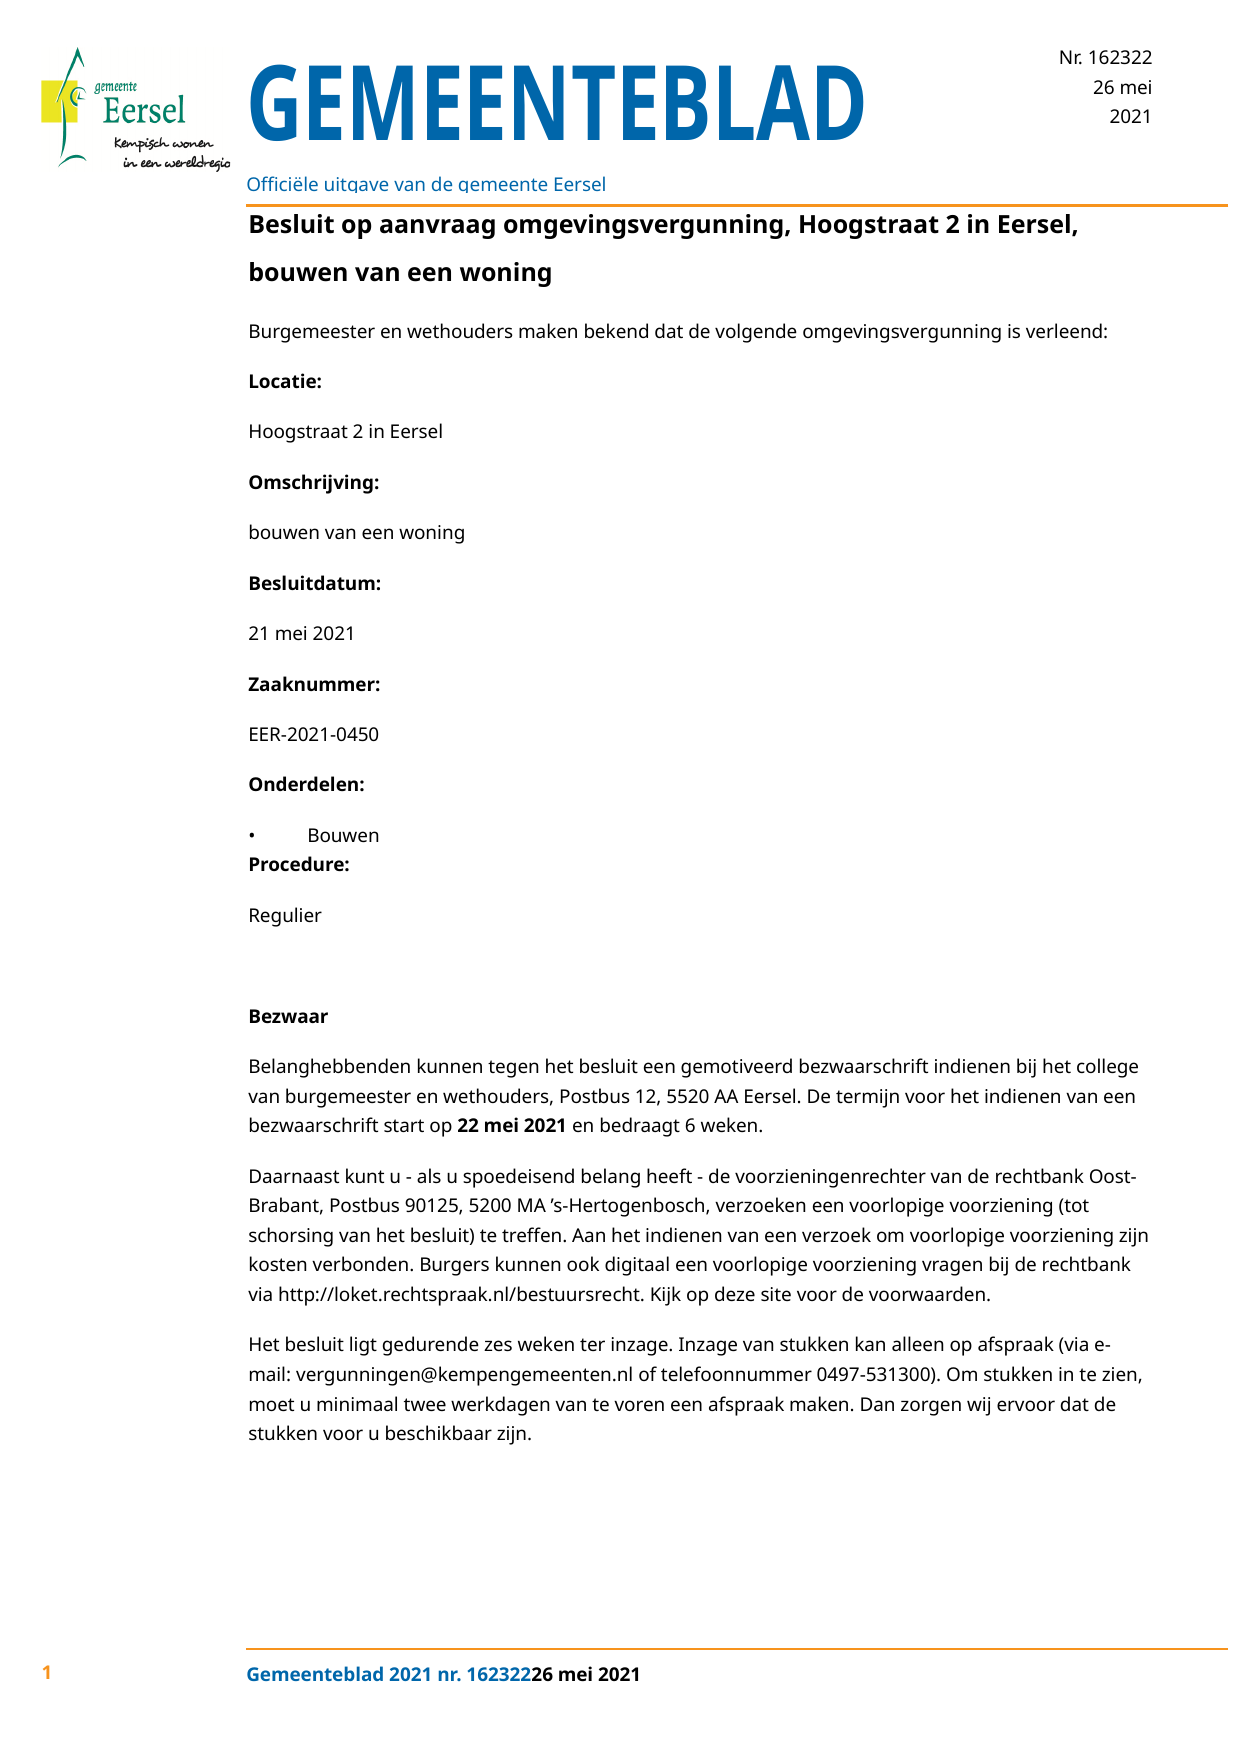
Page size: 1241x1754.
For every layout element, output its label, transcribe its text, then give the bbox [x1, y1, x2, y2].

text Besluit op aanvraag omgevingsvergunning, Hoogstraat 2 in Eersel, bouwen van een woning [248, 207, 1152, 288]
text Zaaknummer: [248, 671, 1152, 697]
text Procedure: [248, 852, 1152, 877]
list Bouwen [248, 822, 1152, 848]
text EER-2021-0450 [248, 721, 1152, 747]
text Hoogstraat 2 in Eersel [248, 419, 1152, 444]
text Het besluit ligt gedurende zes weken ter inzage. Inzage van stukken kan alleen op afspraak (via e-mail: vergunningen@kempengemeenten.nl of telefoonnummer 0497-531300). Om stukken in te zien, moet u minimaal twee werkdagen van te voren een afspraak maken. Dan zorgen wij ervoor dat de stukken voor u beschikbaar zijn. [248, 1332, 1152, 1446]
text Bezwaar [248, 1003, 1152, 1029]
text Omschrijving: [248, 469, 1152, 495]
text Onderdelen: [248, 772, 1152, 797]
text Daarnaast kunt u - als u spoedeisend belang heeft - de voorzieningenrechter van de rechtbank Oost-Brabant, Postbus 90125, 5200 MA ’s-Hertogenbosch, verzoeken een voorlopige voorziening (tot schorsing van het besluit) te treffen. Aan het indienen van een verzoek om voorlopige voorziening zijn kosten verbonden. Burgers kunnen ook digitaal een voorlopige voorziening vragen bij de rechtbank via http://loket.rechtspraak.nl/bestuursrecht. Kijk op deze site voor de voorwaarden. [248, 1163, 1152, 1307]
text Regulier [248, 902, 1152, 928]
text bouwen van een woning [248, 519, 1152, 545]
text Burgemeester en wethouders maken bekend dat de volgende omgevingsvergunning is verleend: [248, 318, 1152, 344]
text Belanghebbenden kunnen tegen het besluit een gemotiveerd bezwaarschrift indienen bij het college van burgemeester en wethouders, Postbus 12, 5520 AA Eersel. De termijn voor het indienen van een bezwaarschrift start op 22 mei 2021 en bedraagt 6 weken. [248, 1053, 1152, 1138]
text Locatie: [248, 368, 1152, 394]
picture [41, 47, 231, 172]
text Besluitdatum: [248, 570, 1152, 596]
text 21 mei 2021 [248, 620, 1152, 646]
